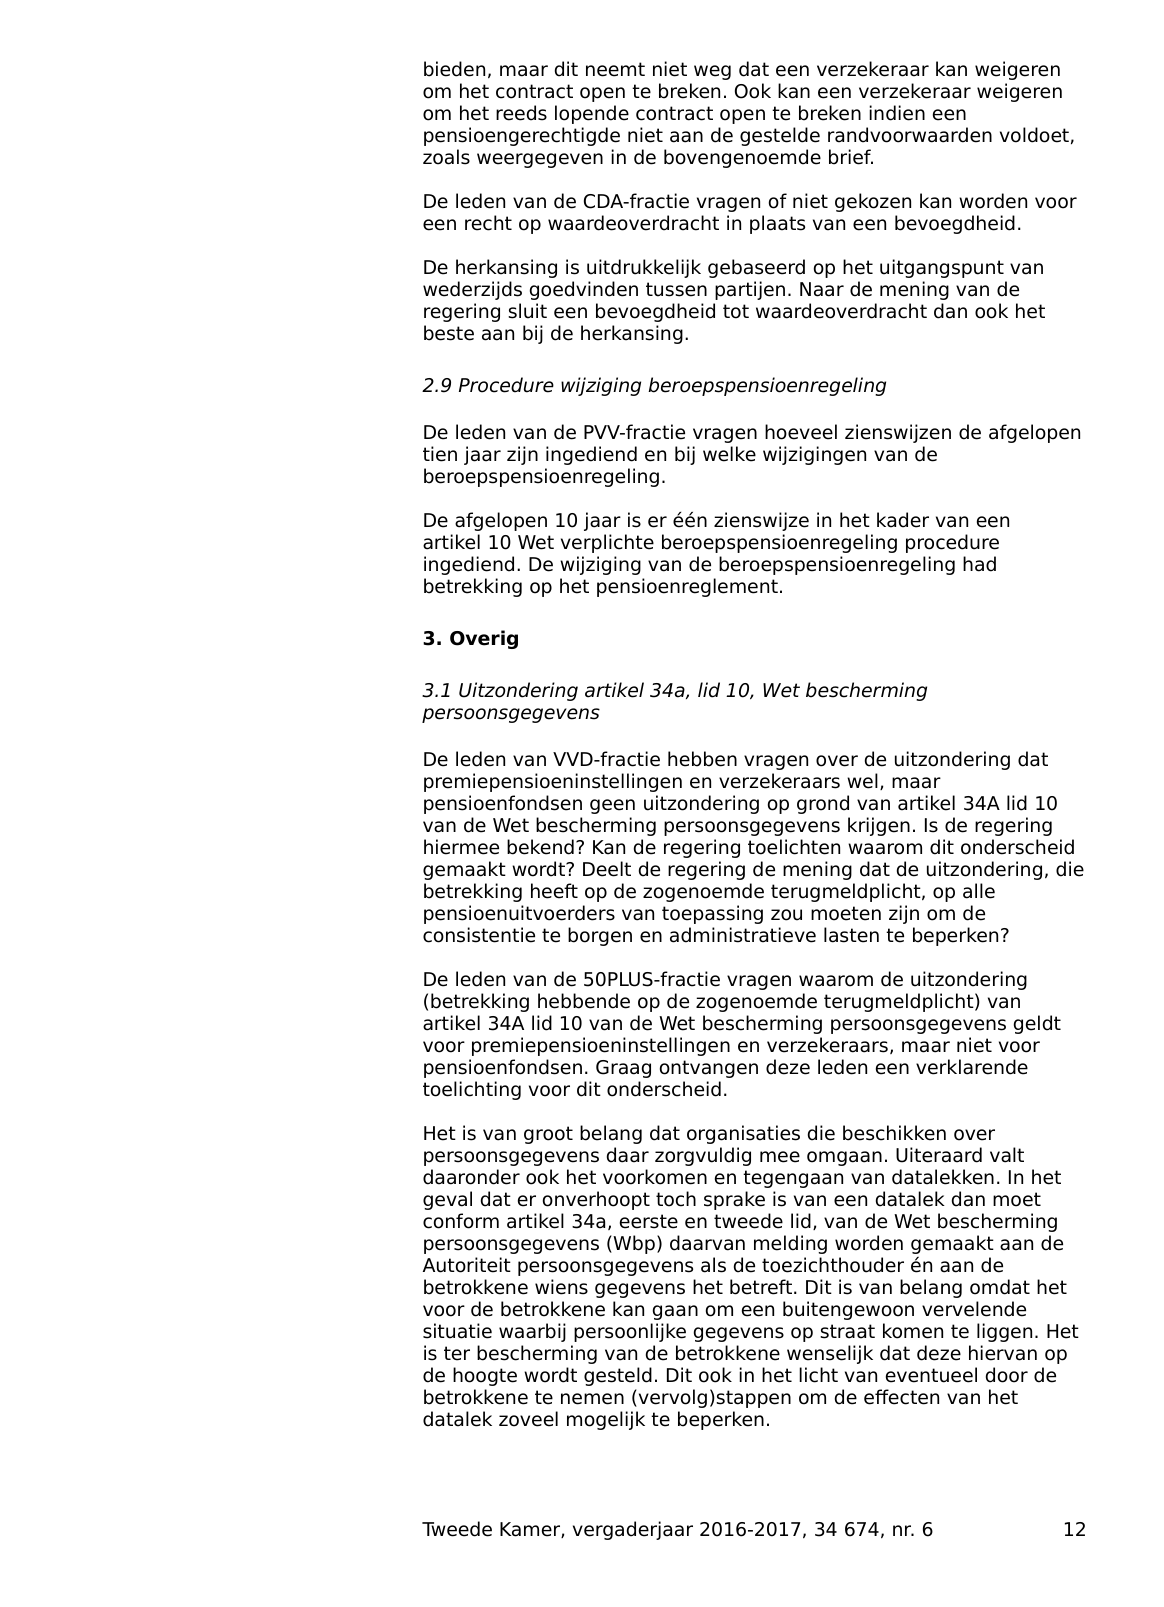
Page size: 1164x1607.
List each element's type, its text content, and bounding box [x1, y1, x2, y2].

text De leden van de 50PLUS-fractie vragen waarom de uitzondering (betrekking hebbende op de zogenoemde terugmeldplicht) van artikel 34A lid 10 van de Wet bescherming persoonsgegevens geldt voor premiepensioeninstellingen en verzekeraars, maar niet voor pensioenfondsen. Graag ontvangen deze leden een verklarende toelichting voor dit onderscheid. [422, 969, 1087, 1101]
text De afgelopen 10 jaar is er één zienswijze in het kader van een artikel 10 Wet verplichte beroepspensioenregeling procedure ingediend. De wijziging van de beroepspensioenregeling had betrekking op het pensioenreglement. [422, 510, 1087, 598]
text De leden van de CDA-fractie vragen of niet gekozen kan worden voor een recht op waardeoverdracht in plaats van een bevoegdheid. [422, 191, 1087, 235]
text Het is van groot belang dat organisaties die beschikken over persoonsgegevens daar zorgvuldig mee omgaan. Uiteraard valt daaronder ook het voorkomen en tegengaan van datalekken. In het geval dat er onverhoopt toch sprake is van een datalek dan moet conform artikel 34a, eerste en tweede lid, van de Wet bescherming persoonsgegevens (Wbp) daarvan melding worden gemaakt aan de Autoriteit persoonsgegevens als de toezichthouder én aan de betrokkene wiens gegevens het betreft. Dit is van belang omdat het voor de betrokkene kan gaan om een buitengewoon vervelende situatie waarbij persoonlijke gegevens op straat komen te liggen. Het is ter bescherming van de betrokkene wenselijk dat deze hiervan op de hoogte wordt gesteld. Dit ook in het licht van eventueel door de betrokkene te nemen (vervolg)stappen om de effecten van het datalek zoveel mogelijk te beperken. [422, 1123, 1087, 1431]
subtitle 3. Overig [422, 628, 1087, 650]
text De herkansing is uitdrukkelijk gebaseerd op het uitgangspunt van wederzijds goedvinden tussen partijen. Naar de mening van de regering sluit een bevoegdheid tot waardeoverdracht dan ook het beste aan bij de herkansing. [422, 257, 1087, 345]
subtitle 2.9 Procedure wijziging beroepspensioenregeling [422, 375, 1087, 397]
text De leden van de PVV-fractie vragen hoeveel zienswijzen de afgelopen tien jaar zijn ingediend en bij welke wijzigingen van de beroepspensioenregeling. [422, 422, 1087, 488]
text De leden van VVD-fractie hebben vragen over de uitzondering dat premiepensioeninstellingen en verzekeraars wel, maar pensioenfondsen geen uitzondering op grond van artikel 34A lid 10 van de Wet bescherming persoonsgegevens krijgen. Is de regering hiermee bekend? Kan de regering toelichten waarom dit onderscheid gemaakt wordt? Deelt de regering de mening dat de uitzondering, die betrekking heeft op de zogenoemde terugmeldplicht, op alle pensioenuitvoerders van toepassing zou moeten zijn om de consistentie te borgen en administratieve lasten te beperken? [422, 749, 1087, 947]
subtitle 3.1 Uitzondering artikel 34a, lid 10, Wet bescherming persoonsgegevens [422, 680, 1087, 724]
text bieden, maar dit neemt niet weg dat een verzekeraar kan weigeren om het contract open te breken. Ook kan een verzekeraar weigeren om het reeds lopende contract open te breken indien een pensioengerechtigde niet aan de gestelde randvoorwaarden voldoet, zoals weergegeven in de bovengenoemde brief. [422, 59, 1087, 169]
